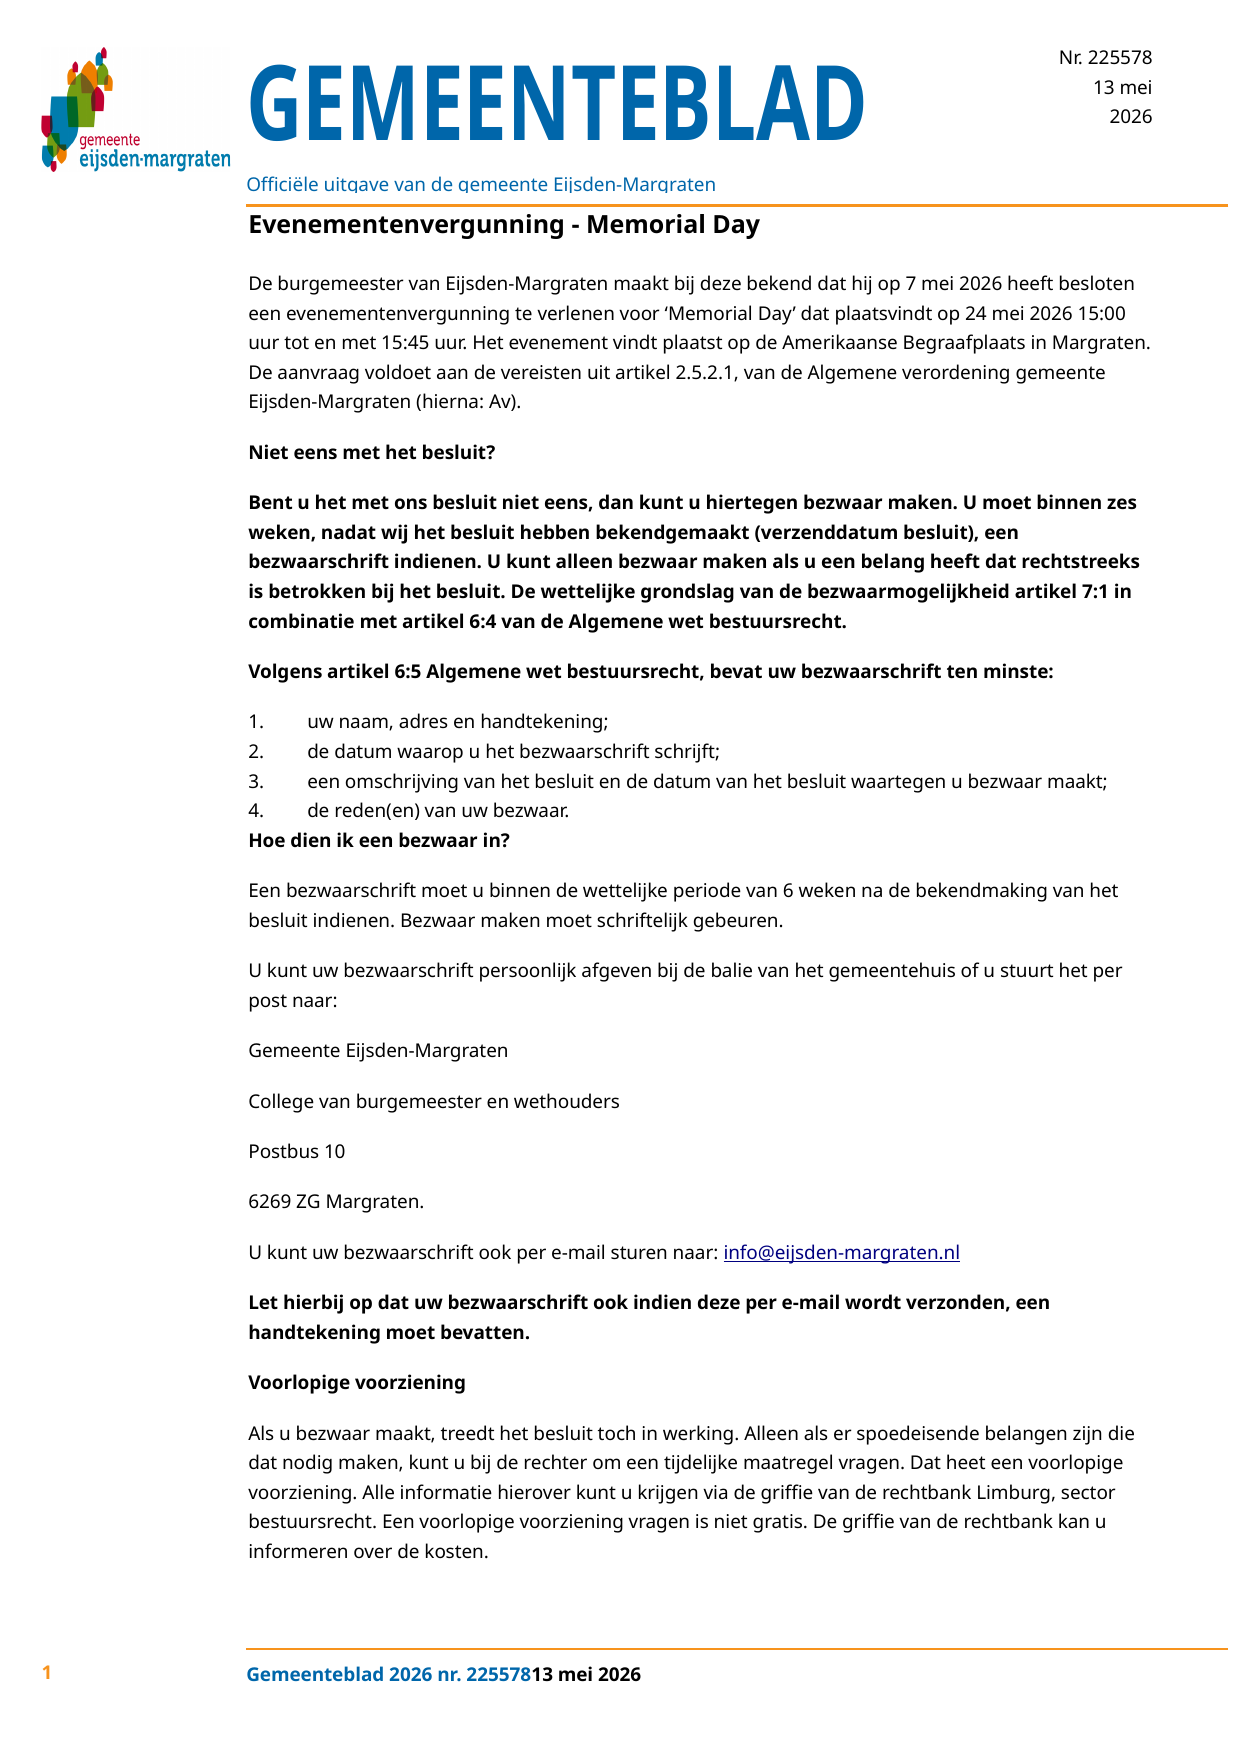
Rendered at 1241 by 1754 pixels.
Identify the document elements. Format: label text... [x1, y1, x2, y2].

list uw naam, adres en handtekening; [248, 709, 1152, 734]
text College van burgemeester en wethouders [248, 1088, 1152, 1113]
text Postbus 10 [248, 1138, 1152, 1164]
text Niet eens met het besluit? [248, 439, 1152, 465]
text Hoe dien ik een bezwaar in? [248, 827, 1152, 853]
text Voorlopige voorziening [248, 1369, 1152, 1395]
list de datum waarop u het bezwaarschrift schrijft; [248, 738, 1152, 764]
text Evenementenvergunning - Memorial Day [248, 207, 1152, 241]
text Bent u het met ons besluit niet eens, dan kunt u hiertegen bezwaar maken. U moet binnen zes weken, nadat wij het besluit hebben bekendgemaakt (verzenddatum besluit), een bezwaarschrift indienen. U kunt alleen bezwaar maken als u een belang heeft dat rechtstreeks is betrokken bij het besluit. De wettelijke grondslag van de bezwaarmogelijkheid artikel 7:1 in combinatie met artikel 6:4 van de Algemene wet bestuursrecht. [248, 489, 1152, 633]
text De burgemeester van Eijsden-Margraten maakt bij deze bekend dat hij op 7 mei 2026 heeft besloten een evenementenvergunning te verlenen voor ‘Memorial Day’ dat plaatsvindt op 24 mei 2026 15:00 uur tot en met 15:45 uur. Het evenement vindt plaatst op de Amerikaanse Begraafplaats in Margraten. De aanvraag voldoet aan de vereisten uit artikel 2.5.2.1, van de Algemene verordening gemeente Eijsden-Margraten (hierna: Av). [248, 270, 1152, 414]
text U kunt uw bezwaarschrift persoonlijk afgeven bij de balie van het gemeentehuis of u stuurt het per post naar: [248, 957, 1152, 1013]
list de reden(en) van uw bezwaar. [248, 797, 1152, 823]
text Als u bezwaar maakt, treedt het besluit toch in werking. Alleen als er spoedeisende belangen zijn die dat nodig maken, kunt u bij de rechter om een tijdelijke maatregel vragen. Dat heet een voorlopige voorziening. Alle informatie hierover kunt u krijgen via de griffie van de rechtbank Limburg, sector bestuursrecht. Een voorlopige voorziening vragen is niet gratis. De griffie van de rechtbank kan u informeren over de kosten. [248, 1420, 1152, 1564]
text Een bezwaarschrift moet u binnen de wettelijke periode van 6 weken na de bekendmaking van het besluit indienen. Bezwaar maken moet schriftelijk gebeuren. [248, 877, 1152, 933]
list een omschrijving van het besluit en de datum van het besluit waartegen u bezwaar maakt; [248, 768, 1152, 793]
text 6269 ZG Margraten. [248, 1189, 1152, 1214]
text Volgens artikel 6:5 Algemene wet bestuursrecht, bevat uw bezwaarschrift ten minste: [248, 658, 1152, 684]
text Let hierbij op dat uw bezwaarschrift ook indien deze per e-mail wordt verzonden, een handtekening moet bevatten. [248, 1289, 1152, 1345]
picture [41, 47, 231, 172]
text Gemeente Eijsden-Margraten [248, 1037, 1152, 1063]
text U kunt uw bezwaarschrift ook per e-mail sturen naar: info@eijsden-margraten.nl [248, 1239, 1152, 1265]
